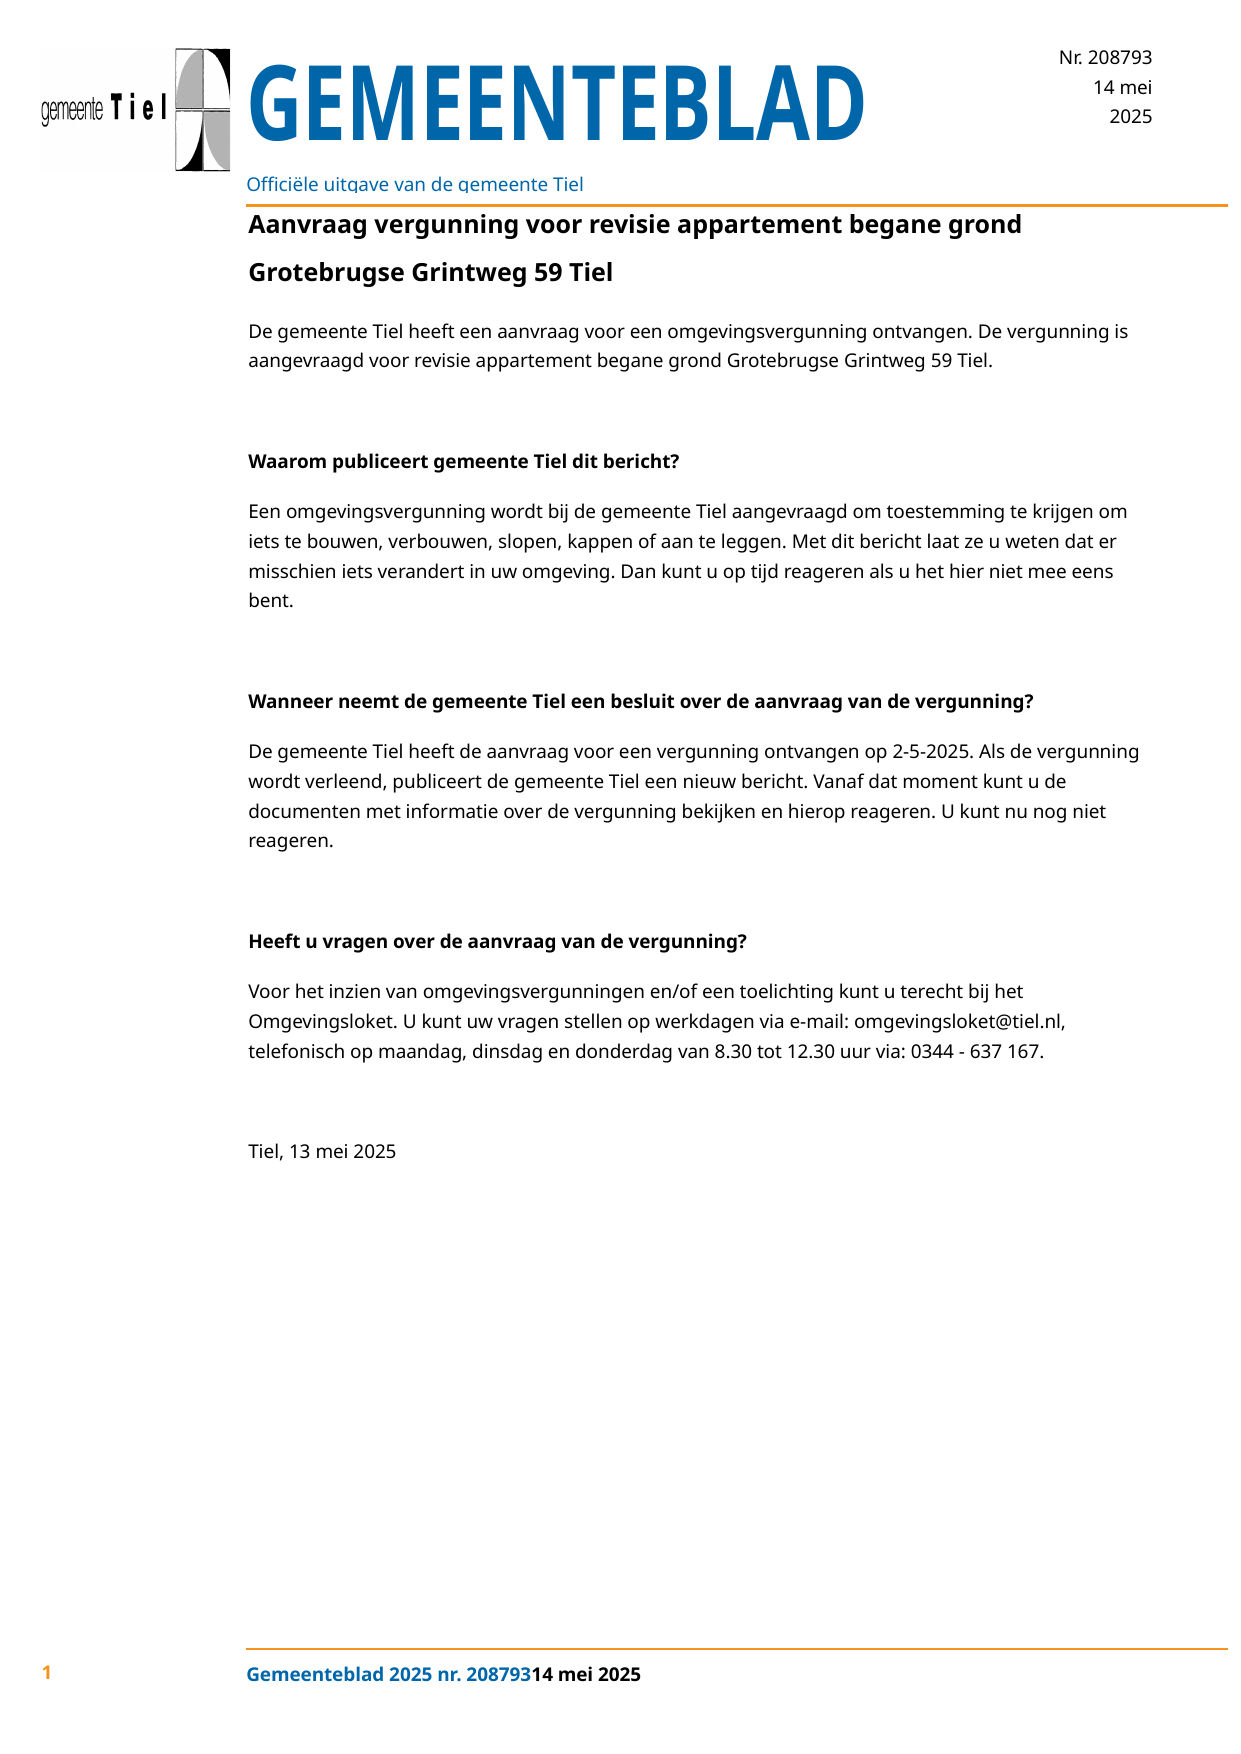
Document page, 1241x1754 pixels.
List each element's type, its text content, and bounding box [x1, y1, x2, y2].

text Een omgevingsvergunning wordt bij de gemeente Tiel aangevraagd om toestemming te krijgen om iets te bouwen, verbouwen, slopen, kappen of aan te leggen. Met dit bericht laat ze u weten dat er misschien iets verandert in uw omgeving. Dan kunt u op tijd reageren als u het hier niet mee eens bent. [248, 499, 1152, 613]
text Waarom publiceert gemeente Tiel dit bericht? [248, 448, 1152, 474]
text De gemeente Tiel heeft de aanvraag voor een vergunning ontvangen op 2-5-2025. Als de vergunning wordt verleend, publiceert de gemeente Tiel een nieuw bericht. Vanaf dat moment kunt u de documenten met informatie over de vergunning bekijken en hierop reageren. U kunt nu nog niet reageren. [248, 739, 1152, 853]
text De gemeente Tiel heeft een aanvraag voor een omgevingsvergunning ontvangen. De vergunning is aangevraagd voor revisie appartement begane grond Grotebrugse Grintweg 59 Tiel. [248, 318, 1152, 373]
text Wanneer neemt de gemeente Tiel een besluit over de aanvraag van de vergunning? [248, 688, 1152, 714]
text Heeft u vragen over de aanvraag van de vergunning? [248, 928, 1152, 954]
picture [41, 47, 231, 172]
text Tiel, 13 mei 2025 [248, 1139, 1152, 1164]
text Aanvraag vergunning voor revisie appartement begane grond Grotebrugse Grintweg 59 Tiel [248, 207, 1152, 288]
text Voor het inzien van omgevingsvergunningen en/of een toelichting kunt u terecht bij het Omgevingsloket. U kunt uw vragen stellen op werkdagen via e-mail: omgevingsloket@tiel.nl, telefonisch op maandag, dinsdag en donderdag van 8.30 tot 12.30 uur via: 0344 - 637 167. [248, 979, 1152, 1064]
